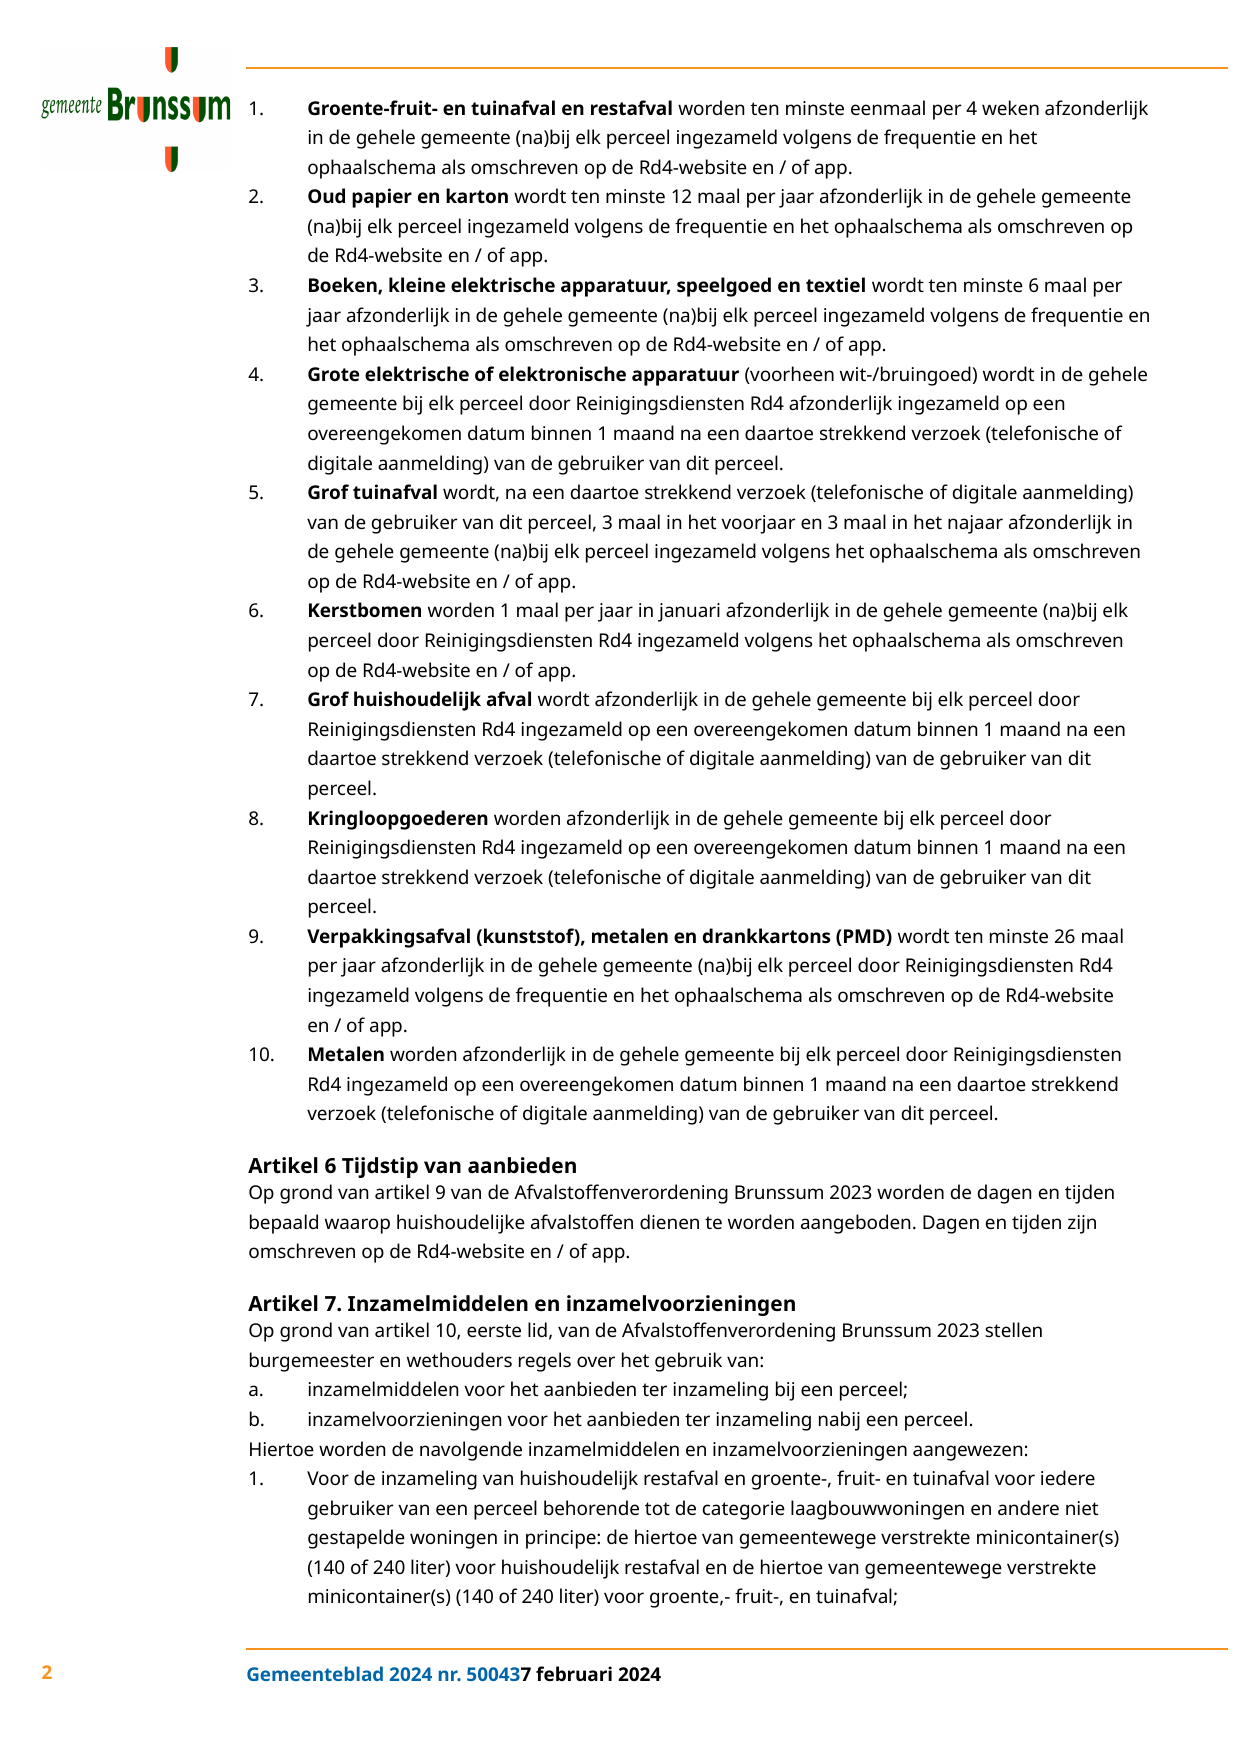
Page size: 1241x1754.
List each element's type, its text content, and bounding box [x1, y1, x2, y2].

list Groente-fruit- en tuinafval en restafval worden ten minste eenmaal per 4 weken afzonderlijk in de gehele gemeente (na)bij elk perceel ingezameld volgens de frequentie en het ophaalschema als omschreven op de Rd4-website en / of app. [248, 95, 1152, 180]
list Oud papier en karton wordt ten minste 12 maal per jaar afzonderlijk in de gehele gemeente (na)bij elk perceel ingezameld volgens de frequentie en het ophaalschema als omschreven op de Rd4-website en / of app. [248, 183, 1152, 268]
list inzamelvoorzieningen voor het aanbieden ter inzameling nabij een perceel. [248, 1406, 1152, 1432]
list Kerstbomen worden 1 maal per jaar in januari afzonderlijk in de gehele gemeente (na)bij elk perceel door Reinigingsdiensten Rd4 ingezameld volgens het ophaalschema als omschreven op de Rd4-website en / of app. [248, 598, 1152, 683]
list Grof huishoudelijk afval wordt afzonderlijk in de gehele gemeente bij elk perceel door Reinigingsdiensten Rd4 ingezameld op een overeengekomen datum binnen 1 maand na een daartoe strekkend verzoek (telefonische of digitale aanmelding) van de gebruiker van dit perceel. [248, 686, 1152, 801]
list Grof tuinafval wordt, na een daartoe strekkend verzoek (telefonische of digitale aanmelding) van de gebruiker van dit perceel, 3 maal in het voorjaar en 3 maal in het najaar afzonderlijk in de gehele gemeente (na)bij elk perceel ingezameld volgens het ophaalschema als omschreven op de Rd4-website en / of app. [248, 479, 1152, 594]
picture [41, 47, 231, 172]
text Hiertoe worden de navolgende inzamelmiddelen en inzamelvoorzieningen aangewezen: [248, 1436, 1152, 1462]
list Kringloopgoederen worden afzonderlijk in de gehele gemeente bij elk perceel door Reinigingsdiensten Rd4 ingezameld op een overeengekomen datum binnen 1 maand na een daartoe strekkend verzoek (telefonische of digitale aanmelding) van de gebruiker van dit perceel. [248, 805, 1152, 919]
text Op grond van artikel 10, eerste lid, van de Afvalstoffenverordening Brunssum 2023 stellen burgemeester en wethouders regels over het gebruik van: [248, 1317, 1152, 1373]
list Voor de inzameling van huishoudelijk restafval en groente-, fruit- en tuinafval voor iedere gebruiker van een perceel behorende tot de categorie laagbouwwoningen en andere niet gestapelde woningen in principe: de hiertoe van gemeentewege verstrekte minicontainer(s) (140 of 240 liter) voor huishoudelijk restafval en de hiertoe van gemeentewege verstrekte minicontainer(s) (140 of 240 liter) voor groente,- fruit-, en tuinafval; [248, 1465, 1152, 1609]
text Artikel 6 Tijdstip van aanbieden [248, 1151, 1152, 1179]
text Op grond van artikel 9 van de Afvalstoffenverordening Brunssum 2023 worden de dagen en tijden bepaald waarop huishoudelijke afvalstoffen dienen te worden aangeboden. Dagen en tijden zijn omschreven op de Rd4-website en / of app. [248, 1179, 1152, 1264]
list inzamelmiddelen voor het aanbieden ter inzameling bij een perceel; [248, 1377, 1152, 1402]
list Verpakkingsafval (kunststof), metalen en drankkartons (PMD) wordt ten minste 26 maal per jaar afzonderlijk in de gehele gemeente (na)bij elk perceel door Reinigingsdiensten Rd4 ingezameld volgens de frequentie en het ophaalschema als omschreven op de Rd4-website en / of app. [248, 923, 1152, 1038]
list Metalen worden afzonderlijk in de gehele gemeente bij elk perceel door Reinigingsdiensten Rd4 ingezameld op een overeengekomen datum binnen 1 maand na een daartoe strekkend verzoek (telefonische of digitale aanmelding) van de gebruiker van dit perceel. [248, 1041, 1152, 1126]
list Grote elektrische of elektronische apparatuur (voorheen wit-/bruingoed) wordt in de gehele gemeente bij elk perceel door Reinigingsdiensten Rd4 afzonderlijk ingezameld op een overeengekomen datum binnen 1 maand na een daartoe strekkend verzoek (telefonische of digitale aanmelding) van de gebruiker van dit perceel. [248, 361, 1152, 476]
list Boeken, kleine elektrische apparatuur, speelgoed en textiel wordt ten minste 6 maal per jaar afzonderlijk in de gehele gemeente (na)bij elk perceel ingezameld volgens de frequentie en het ophaalschema als omschreven op de Rd4-website en / of app. [248, 272, 1152, 357]
text Artikel 7. Inzamelmiddelen en inzamelvoorzieningen [248, 1289, 1152, 1317]
